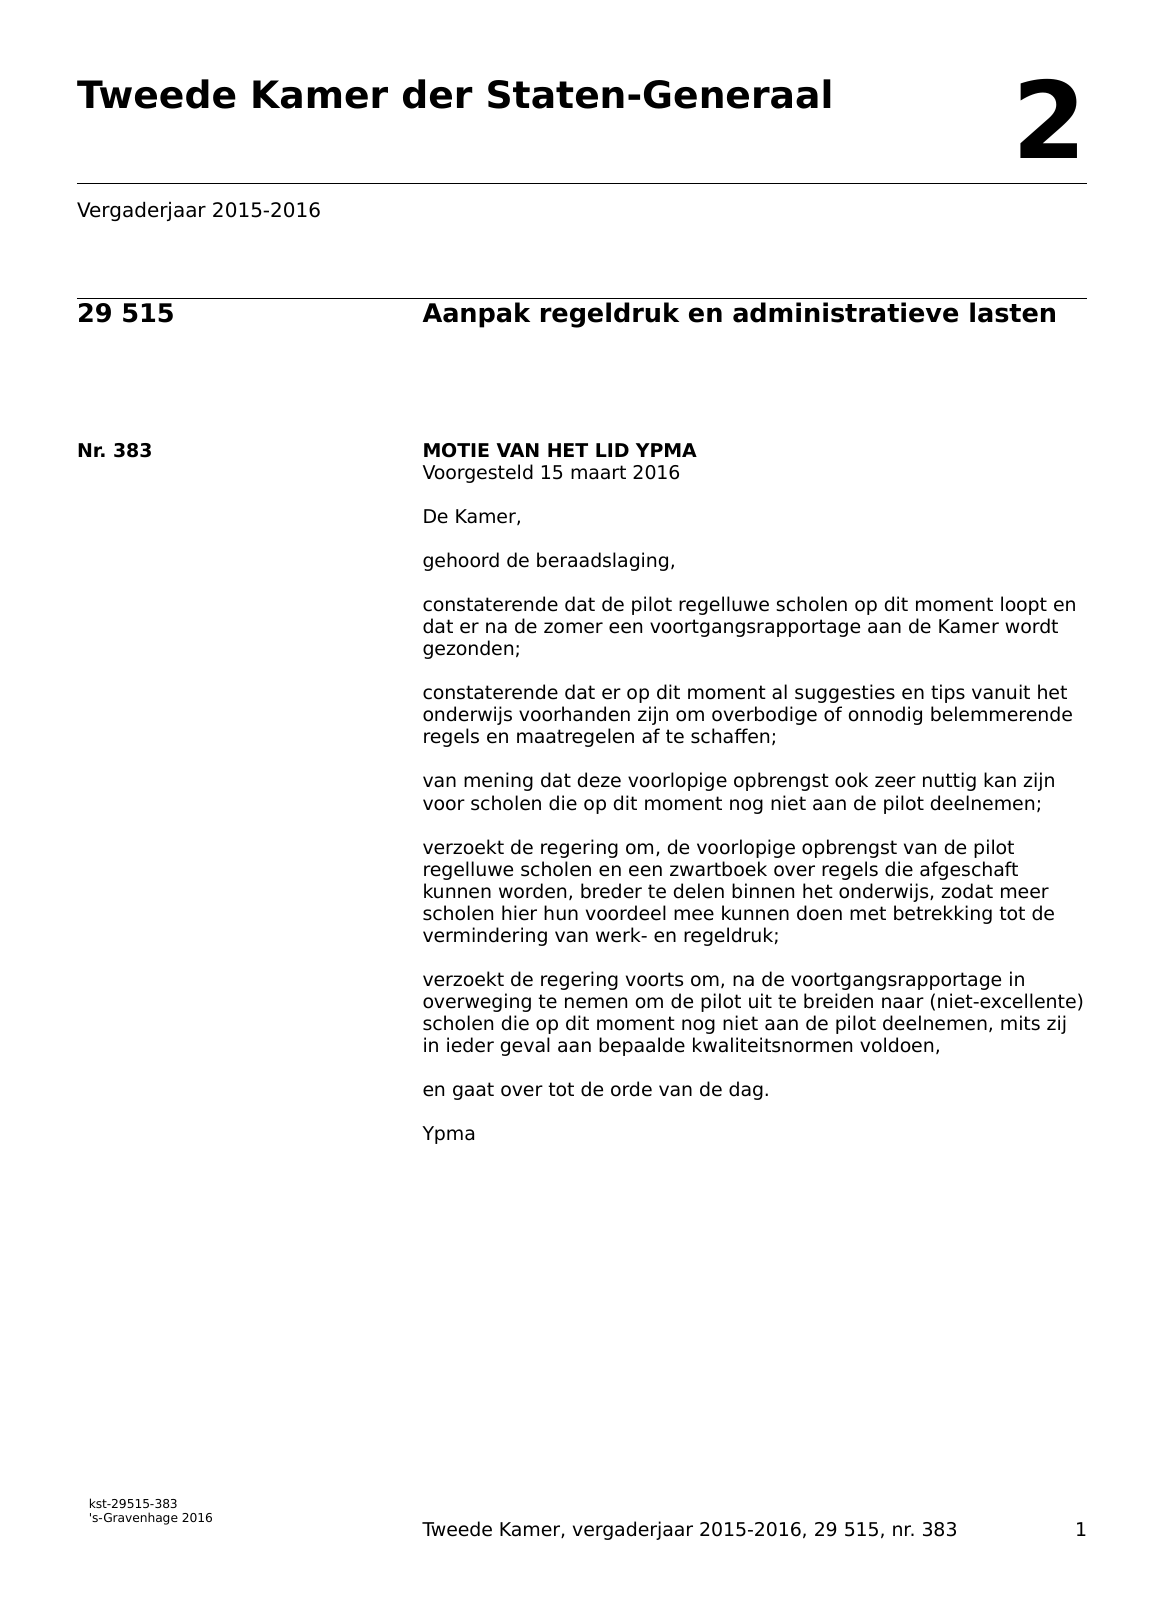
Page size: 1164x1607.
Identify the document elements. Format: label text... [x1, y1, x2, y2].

text verzoekt de regering voorts om, na de voortgangsrapportage in overweging te nemen om de pilot uit te breiden naar (niet-excellente) scholen die op dit moment nog niet aan de pilot deelnemen, mits zij in ieder geval aan bepaalde kwaliteitsnormen voldoen, [422, 969, 1087, 1057]
text constaterende dat de pilot regelluwe scholen op dit moment loopt en dat er na de zomer een voortgangsrapportage aan de Kamer wordt gezonden; [422, 594, 1087, 660]
text en gaat over tot de orde van de dag. [422, 1079, 1087, 1101]
subtitle 29 515 Aanpak regeldruk en administratieve lasten [77, 299, 1087, 329]
table_cell Vergaderjaar 2015-2016 [77, 184, 1087, 298]
text 's-Gravenhage 2016 [88, 1511, 323, 1525]
table_header 2 [886, 59, 1087, 183]
text kst-29515-383 [88, 1497, 323, 1511]
text gehoord de beraadslaging, [422, 550, 1087, 572]
text Voorgesteld 15 maart 2016 [422, 462, 1087, 484]
text van mening dat deze voorlopige opbrengst ook zeer nuttig kan zijn voor scholen die op dit moment nog niet aan de pilot deelnemen; [422, 770, 1087, 814]
subtitle Nr. 383 MOTIE VAN HET LID YPMA [77, 440, 1087, 462]
text Ypma [422, 1123, 1087, 1145]
table_header Tweede Kamer der Staten-Generaal [77, 59, 886, 183]
text De Kamer, [422, 506, 1087, 528]
text constaterende dat er op dit moment al suggesties en tips vanuit het onderwijs voorhanden zijn om overbodige of onnodig belemmerende regels en maatregelen af te schaffen; [422, 682, 1087, 748]
text verzoekt de regering om, de voorlopige opbrengst van de pilot regelluwe scholen en een zwartboek over regels die afgeschaft kunnen worden, breder te delen binnen het onderwijs, zodat meer scholen hier hun voordeel mee kunnen doen met betrekking tot de vermindering van werk- en regeldruk; [422, 837, 1087, 946]
